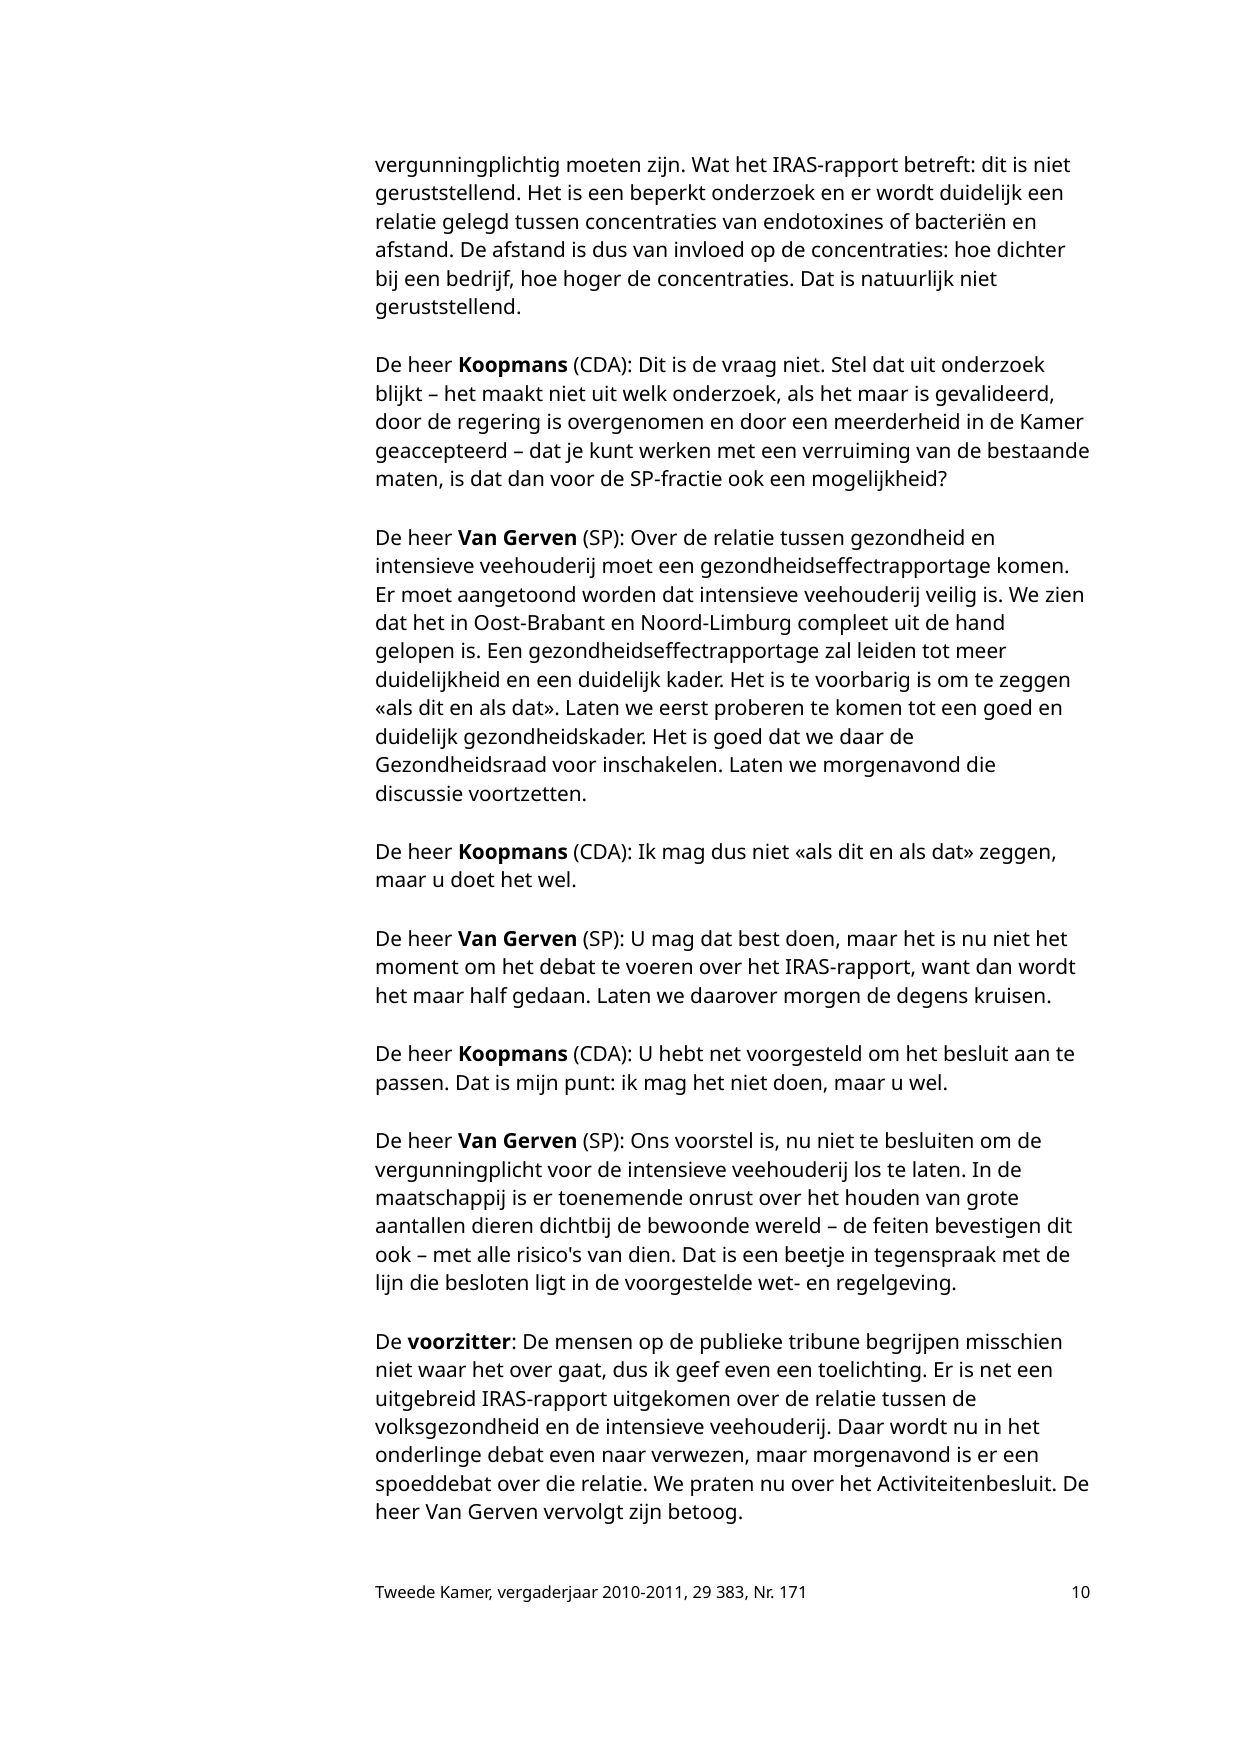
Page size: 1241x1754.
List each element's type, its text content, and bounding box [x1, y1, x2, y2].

text De heer Koopmans (CDA): Dit is de vraag niet. Stel dat uit onderzoek blijkt – het maakt niet uit welk onderzoek, als het maar is gevalideerd, door de regering is overgenomen en door een meerderheid in de Kamer geaccepteerd – dat je kunt werken met een verruiming van de bestaande maten, is dat dan voor de SP-fractie ook een mogelijkheid? [375, 351, 1090, 493]
text De heer Van Gerven (SP): U mag dat best doen, maar het is nu niet het moment om het debat te voeren over het IRAS-rapport, want dan wordt het maar half gedaan. Laten we daarover morgen de degens kruisen. [375, 924, 1090, 1009]
text vergunningplichtig moeten zijn. Wat het IRAS-rapport betreft: dit is niet geruststellend. Het is een beperkt onderzoek en er wordt duidelijk een relatie gelegd tussen concentraties van endotoxines of bacteriën en afstand. De afstand is dus van invloed op de concentraties: hoe dichter bij een bedrijf, hoe hoger de concentraties. Dat is natuurlijk niet geruststellend. [375, 150, 1090, 321]
text De heer Van Gerven (SP): Over de relatie tussen gezondheid en intensieve veehouderij moet een gezondheidseffectrapportage komen. Er moet aangetoond worden dat intensieve veehouderij veilig is. We zien dat het in Oost-Brabant en Noord-Limburg compleet uit de hand gelopen is. Een gezondheidseffectrapportage zal leiden tot meer duidelijkheid en een duidelijk kader. Het is te voorbarig is om te zeggen «als dit en als dat». Laten we eerst proberen te komen tot een goed en duidelijk gezondheidskader. Het is goed dat we daar de Gezondheidsraad voor inschakelen. Laten we morgenavond die discussie voortzetten. [375, 523, 1090, 807]
text De heer Koopmans (CDA): U hebt net voorgesteld om het besluit aan te passen. Dat is mijn punt: ik mag het niet doen, maar u wel. [375, 1039, 1090, 1096]
text De voorzitter: De mensen op de publieke tribune begrijpen misschien niet waar het over gaat, dus ik geef even een toelichting. Er is net een uitgebreid IRAS-rapport uitgekomen over de relatie tussen de volksgezondheid en de intensieve veehouderij. Daar wordt nu in het onderlinge debat even naar verwezen, maar morgenavond is er een spoeddebat over die relatie. We praten nu over het Activiteitenbesluit. De heer Van Gerven vervolgt zijn betoog. [375, 1327, 1090, 1526]
text De heer Van Gerven (SP): Ons voorstel is, nu niet te besluiten om de vergunningplicht voor de intensieve veehouderij los te laten. In de maatschappij is er toenemende onrust over het houden van grote aantallen dieren dichtbij de bewoonde wereld – de feiten bevestigen dit ook – met alle risico's van dien. Dat is een beetje in tegenspraak met de lijn die besloten ligt in de voorgestelde wet- en regelgeving. [375, 1126, 1090, 1297]
text De heer Koopmans (CDA): Ik mag dus niet «als dit en als dat» zeggen, maar u doet het wel. [375, 837, 1090, 894]
